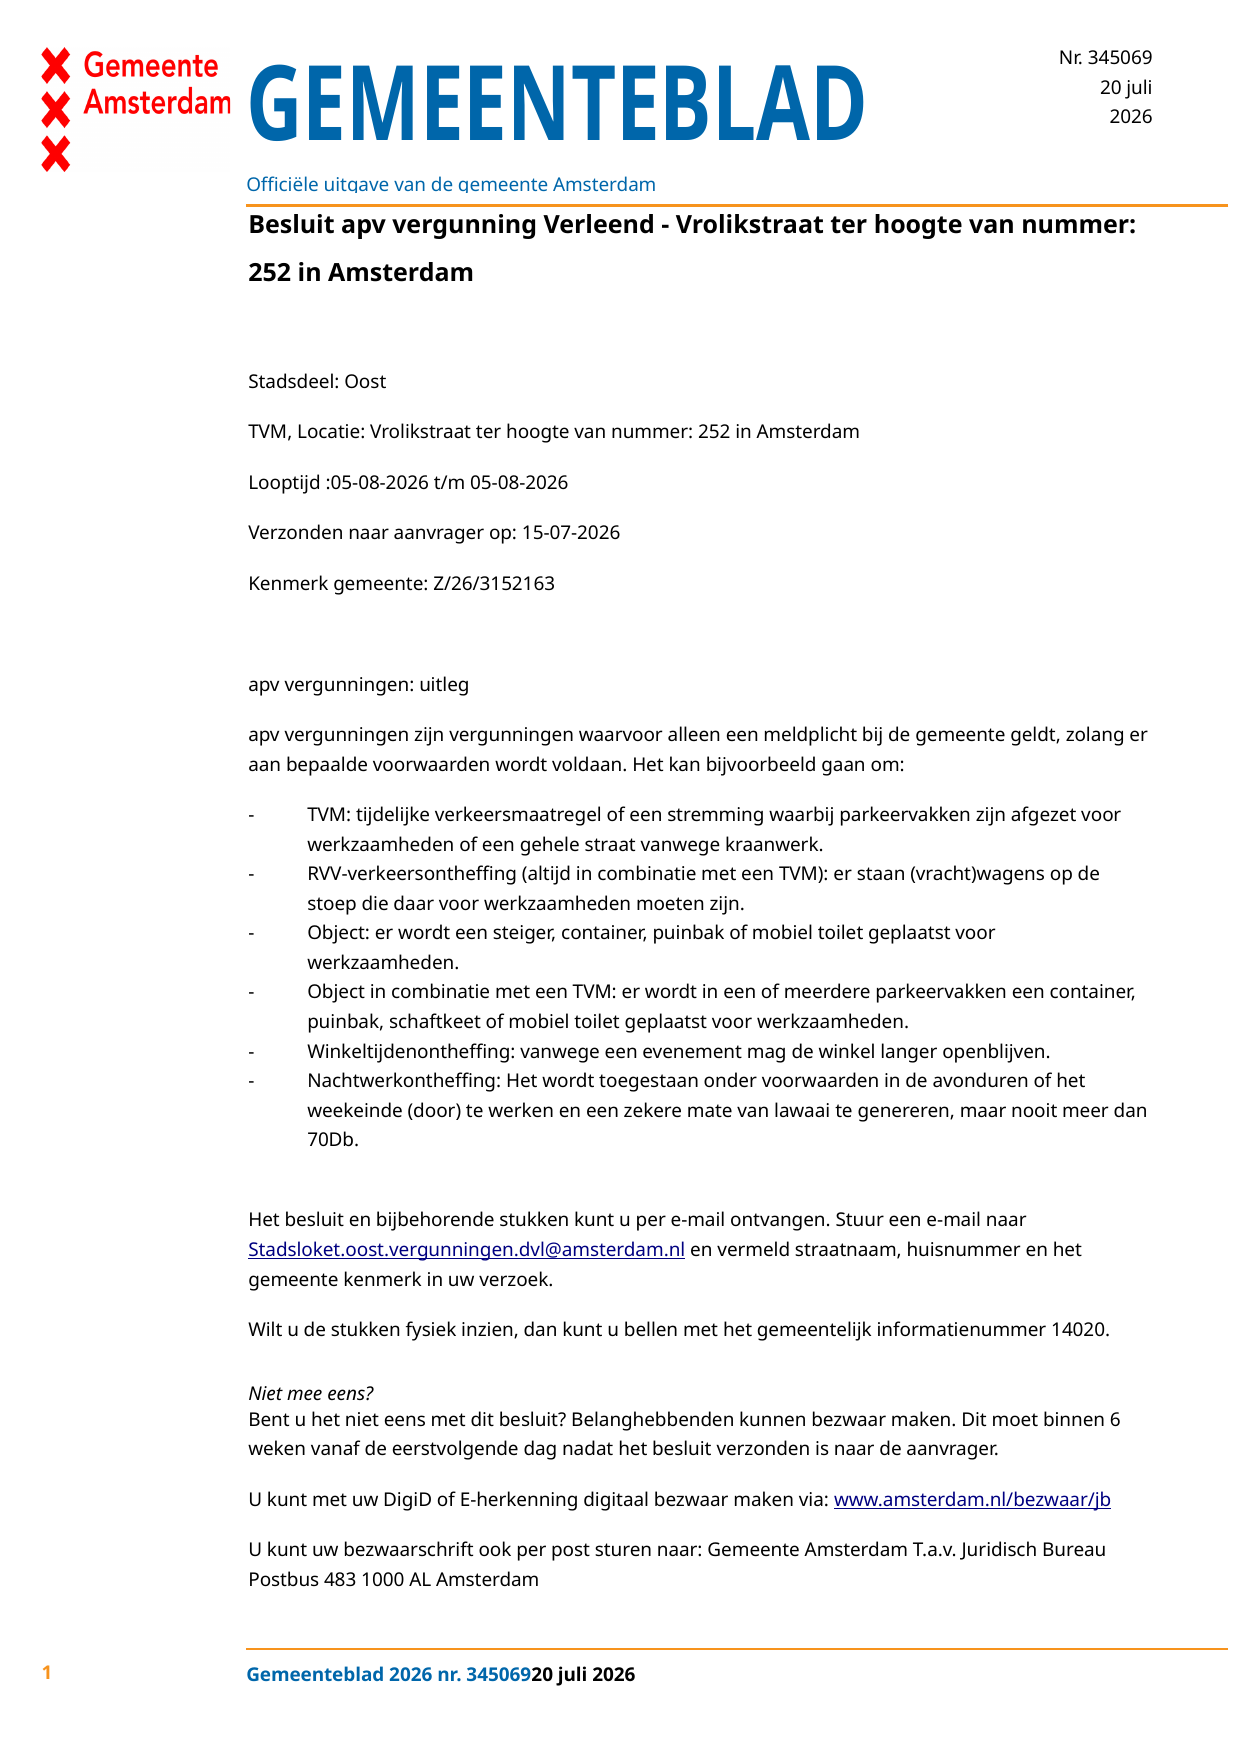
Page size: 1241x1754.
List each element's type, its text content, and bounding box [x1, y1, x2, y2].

text Niet mee eens? [248, 1380, 1152, 1406]
text Stadsdeel: Oost [248, 368, 1152, 394]
text Besluit apv vergunning Verleend - Vrolikstraat ter hoogte van nummer: 252 in Amsterdam [248, 207, 1152, 288]
text Kenmerk gemeente: Z/26/3152163 [248, 570, 1152, 596]
text Het besluit en bijbehorende stukken kunt u per e-mail ontvangen. Stuur een e-mail naar Stadsloket.oost.vergunningen.dvl@amsterdam.nl en vermeld straatnaam, huisnummer en het gemeente kenmerk in uw verzoek. [248, 1207, 1152, 1292]
text Verzonden naar aanvrager op: 15-07-2026 [248, 519, 1152, 545]
text apv vergunningen: uitleg [248, 671, 1152, 697]
list Object: er wordt een steiger, container, puinbak of mobiel toilet geplaatst voor werkzaamheden. [248, 919, 1152, 975]
list Object in combinatie met een TVM: er wordt in een of meerdere parkeervakken een container, puinbak, schaftkeet of mobiel toilet geplaatst voor werkzaamheden. [248, 979, 1152, 1034]
text U kunt uw bezwaarschrift ook per post sturen naar: Gemeente Amsterdam T.a.v. Juridisch Bureau Postbus 483 1000 AL Amsterdam [248, 1536, 1152, 1592]
text Bent u het niet eens met dit besluit? Belanghebbenden kunnen bezwaar maken. Dit moet binnen 6 weken vanaf de eerstvolgende dag nadat het besluit verzonden is naar de aanvrager. [248, 1406, 1152, 1461]
list TVM: tijdelijke verkeersmaatregel of een stremming waarbij parkeervakken zijn afgezet voor werkzaamheden of een gehele straat vanwege kraanwerk. [248, 801, 1152, 857]
text apv vergunningen zijn vergunningen waarvoor alleen een meldplicht bij de gemeente geldt, zolang er aan bepaalde voorwaarden wordt voldaan. Het kan bijvoorbeeld gaan om: [248, 721, 1152, 777]
list RVV-verkeersontheffing (altijd in combinatie met een TVM): er staan (vracht)wagens op de stoep die daar voor werkzaamheden moeten zijn. [248, 860, 1152, 916]
list Winkeltijdenontheffing: vanwege een evenement mag de winkel langer openblijven. [248, 1038, 1152, 1064]
picture [41, 47, 231, 172]
text Looptijd :05-08-2026 t/m 05-08-2026 [248, 469, 1152, 495]
text U kunt met uw DigiD of E-herkenning digitaal bezwaar maken via: www.amsterdam.nl/bezwaar/jb [248, 1486, 1152, 1512]
text TVM, Locatie: Vrolikstraat ter hoogte van nummer: 252 in Amsterdam [248, 419, 1152, 444]
text Wilt u de stukken fysiek inzien, dan kunt u bellen met het gemeentelijk informatienummer 14020. [248, 1316, 1152, 1342]
list Nachtwerkontheffing: Het wordt toegestaan onder voorwaarden in de avonduren of het weekeinde (door) te werken en een zekere mate van lawaai te genereren, maar nooit meer dan 70Db. [248, 1067, 1152, 1152]
